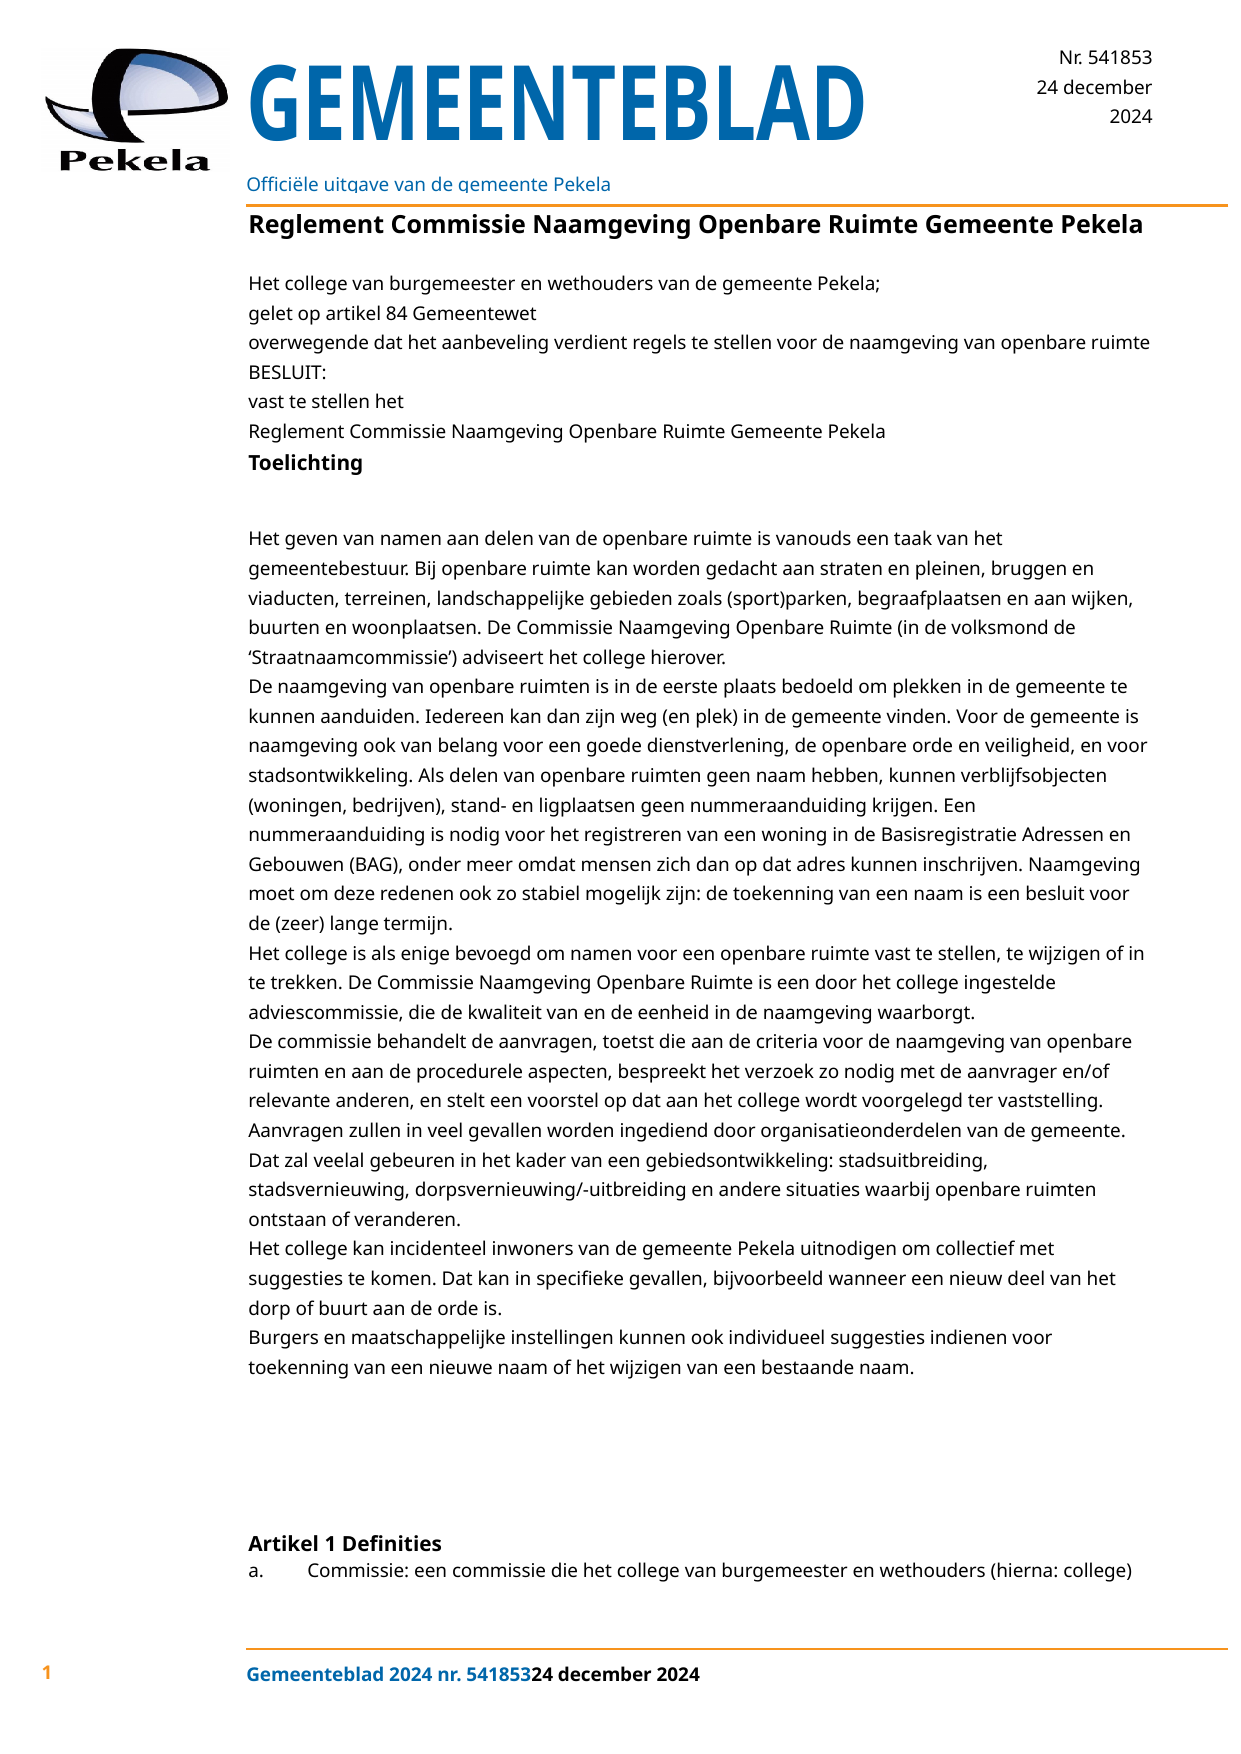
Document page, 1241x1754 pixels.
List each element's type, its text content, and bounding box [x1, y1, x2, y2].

list Commissie: een commissie die het college van burgemeester en wethouders (hierna: college) [248, 1557, 1152, 1583]
text Het college kan incidenteel inwoners van de gemeente Pekela uitnodigen om collectief met suggesties te komen. Dat kan in specifieke gevallen, bijvoorbeeld wanneer een nieuw deel van het dorp of buurt aan de orde is. [248, 1236, 1152, 1320]
text gelet op artikel 84 Gemeentewet [248, 300, 1152, 326]
text Het college van burgemeester en wethouders van de gemeente Pekela; [248, 270, 1152, 296]
text Reglement Commissie Naamgeving Openbare Ruimte Gemeente Pekela [248, 418, 1152, 444]
text overwegende dat het aanbeveling verdient regels te stellen voor de naamgeving van openbare ruimte [248, 329, 1152, 355]
text Het college is als enige bevoegd om namen voor een openbare ruimte vast te stellen, te wijzigen of in te trekken. De Commissie Naamgeving Openbare Ruimte is een door het college ingestelde adviescommissie, die de kwaliteit van en de eenheid in de naamgeving waarborgt. [248, 940, 1152, 1024]
text De naamgeving van openbare ruimten is in de eerste plaats bedoeld om plekken in de gemeente te kunnen aanduiden. Iedereen kan dan zijn weg (en plek) in de gemeente vinden. Voor de gemeente is naamgeving ook van belang voor een goede dienstverlening, de openbare orde en veiligheid, en voor stadsontwikkeling. Als delen van openbare ruimten geen naam hebben, kunnen verblijfsobjecten (woningen, bedrijven), stand- en ligplaatsen geen nummeraanduiding krijgen. Een nummeraanduiding is nodig voor het registreren van een woning in de Basisregistratie Adressen en Gebouwen (BAG), onder meer omdat mensen zich dan op dat adres kunnen inschrijven. Naamgeving moet om deze redenen ook zo stabiel mogelijk zijn: de toekenning van een naam is een besluit voor de (zeer) lange termijn. [248, 673, 1152, 936]
text Reglement Commissie Naamgeving Openbare Ruimte Gemeente Pekela [248, 207, 1152, 241]
text vast te stellen het [248, 389, 1152, 414]
text Artikel 1 Definities [248, 1529, 1152, 1557]
text De commissie behandelt de aanvragen, toetst die aan de criteria voor de naamgeving van openbare ruimten en aan de procedurele aspecten, bespreekt het verzoek zo nodig met de aanvrager en/of relevante anderen, en stelt een voorstel op dat aan het college wordt voorgelegd ter vaststelling. [248, 1028, 1152, 1113]
text Aanvragen zullen in veel gevallen worden ingediend door organisatieonderdelen van de gemeente. Dat zal veelal gebeuren in het kader van een gebiedsontwikkeling: stadsuitbreiding, stadsvernieuwing, dorpsvernieuwing/-uitbreiding en andere situaties waarbij openbare ruimten ontstaan of veranderen. [248, 1117, 1152, 1232]
text Toelichting [248, 448, 1152, 476]
text Het geven van namen aan delen van de openbare ruimte is vanouds een taak van het gemeentebestuur. Bij openbare ruimte kan worden gedacht aan straten en pleinen, bruggen en viaducten, terreinen, landschappelijke gebieden zoals (sport)parken, begraafplaatsen en aan wijken, buurten en woonplaatsen. De Commissie Naamgeving Openbare Ruimte (in de volksmond de ‘Straatnaamcommissie’) adviseert het college hierover. [248, 526, 1152, 669]
text BESLUIT: [248, 359, 1152, 385]
text Burgers en maatschappelijke instellingen kunnen ook individueel suggesties indienen voor toekenning van een nieuwe naam of het wijzigen van een bestaande naam. [248, 1324, 1152, 1379]
picture [41, 47, 231, 172]
